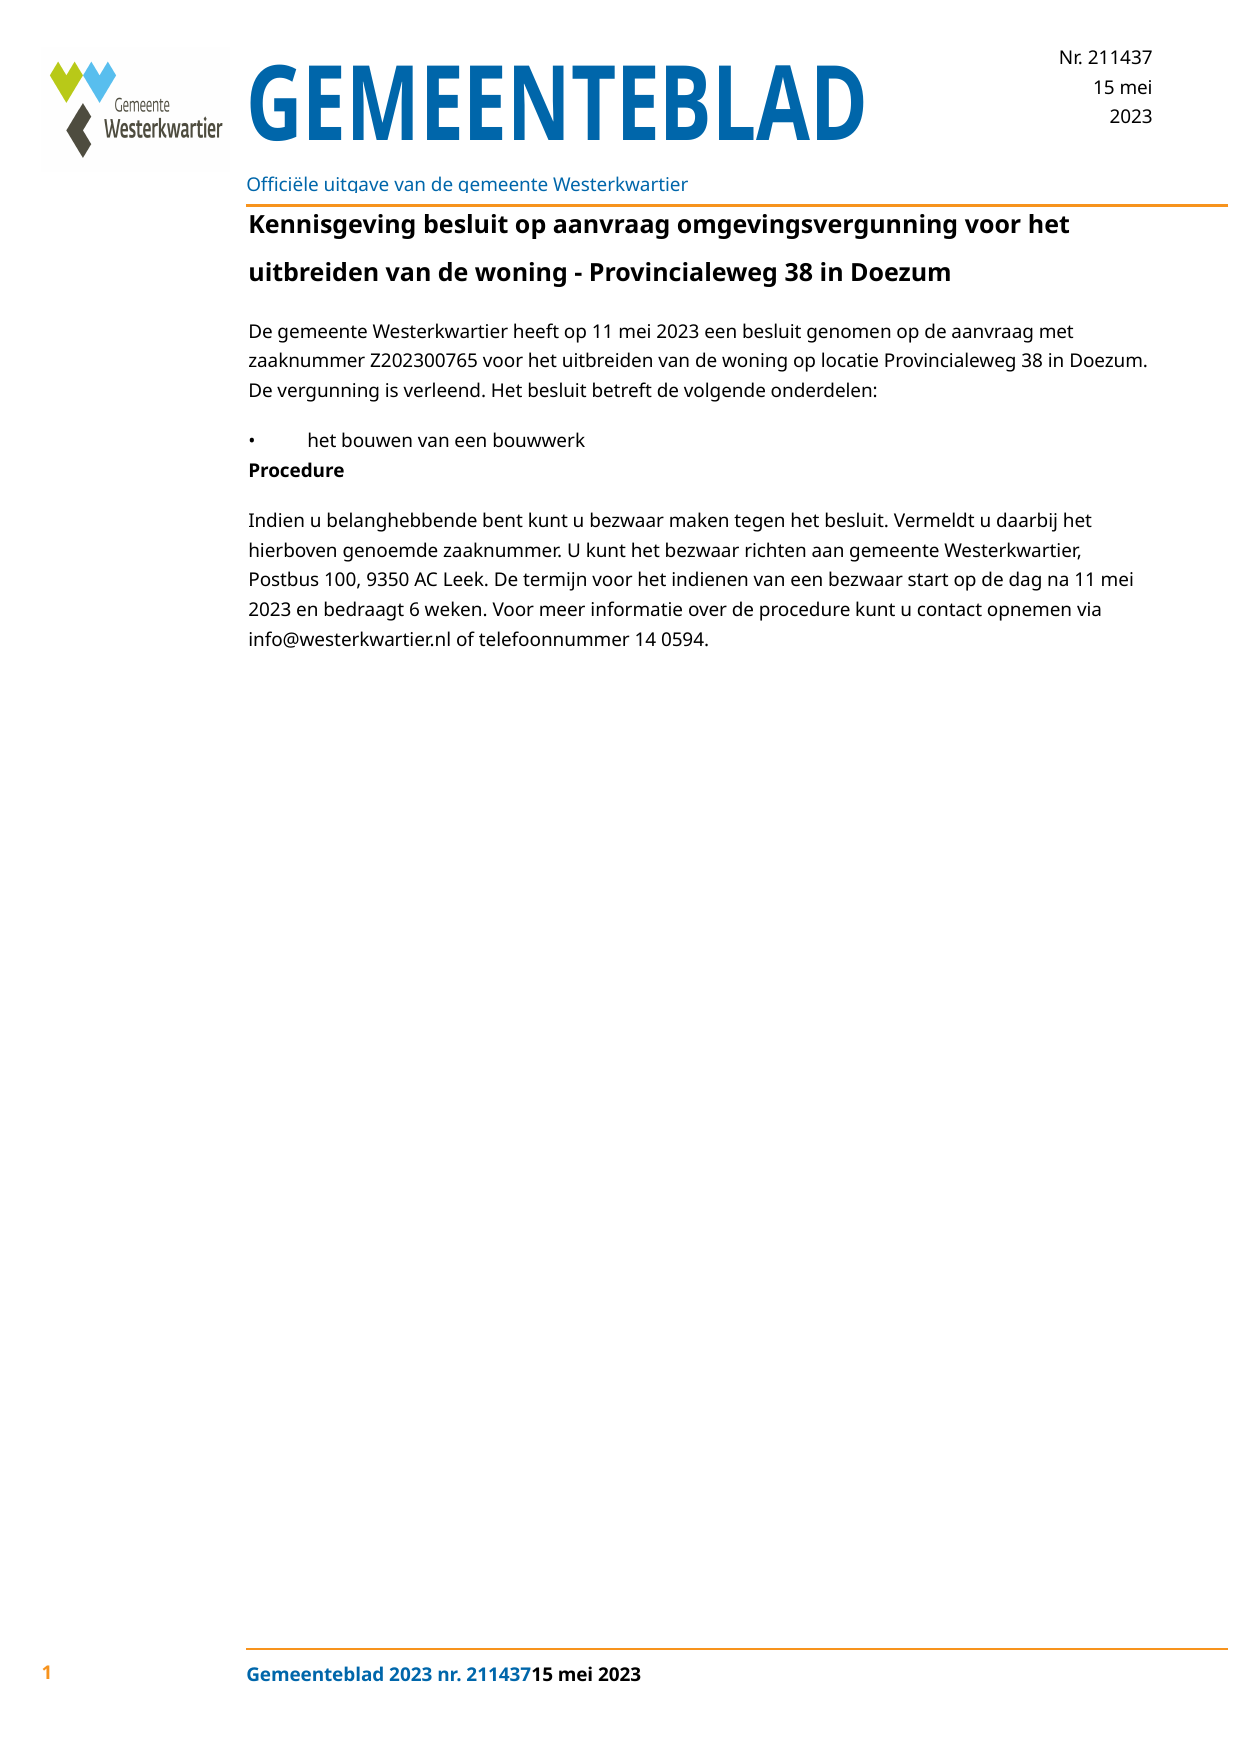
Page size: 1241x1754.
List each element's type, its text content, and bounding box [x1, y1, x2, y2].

picture [41, 47, 231, 172]
text Kennisgeving besluit op aanvraag omgevingsvergunning voor het uitbreiden van de woning - Provincialeweg 38 in Doezum [248, 207, 1152, 288]
text Procedure [248, 457, 1152, 483]
text Indien u belanghebbende bent kunt u bezwaar maken tegen het besluit. Vermeldt u daarbij het hierboven genoemde zaaknummer. U kunt het bezwaar richten aan gemeente Westerkwartier, Postbus 100, 9350 AC Leek. De termijn voor het indienen van een bezwaar start op de dag na 11 mei 2023 en bedraagt 6 weken. Voor meer informatie over de procedure kunt u contact opnemen via info@westerkwartier.nl of telefoonnummer 14 0594. [248, 507, 1152, 652]
text De gemeente Westerkwartier heeft op 11 mei 2023 een besluit genomen op de aanvraag met zaaknummer Z202300765 voor het uitbreiden van de woning op locatie Provincialeweg 38 in Doezum. De vergunning is verleend. Het besluit betreft de volgende onderdelen: [248, 318, 1152, 403]
list het bouwen van een bouwwerk [248, 427, 1152, 453]
